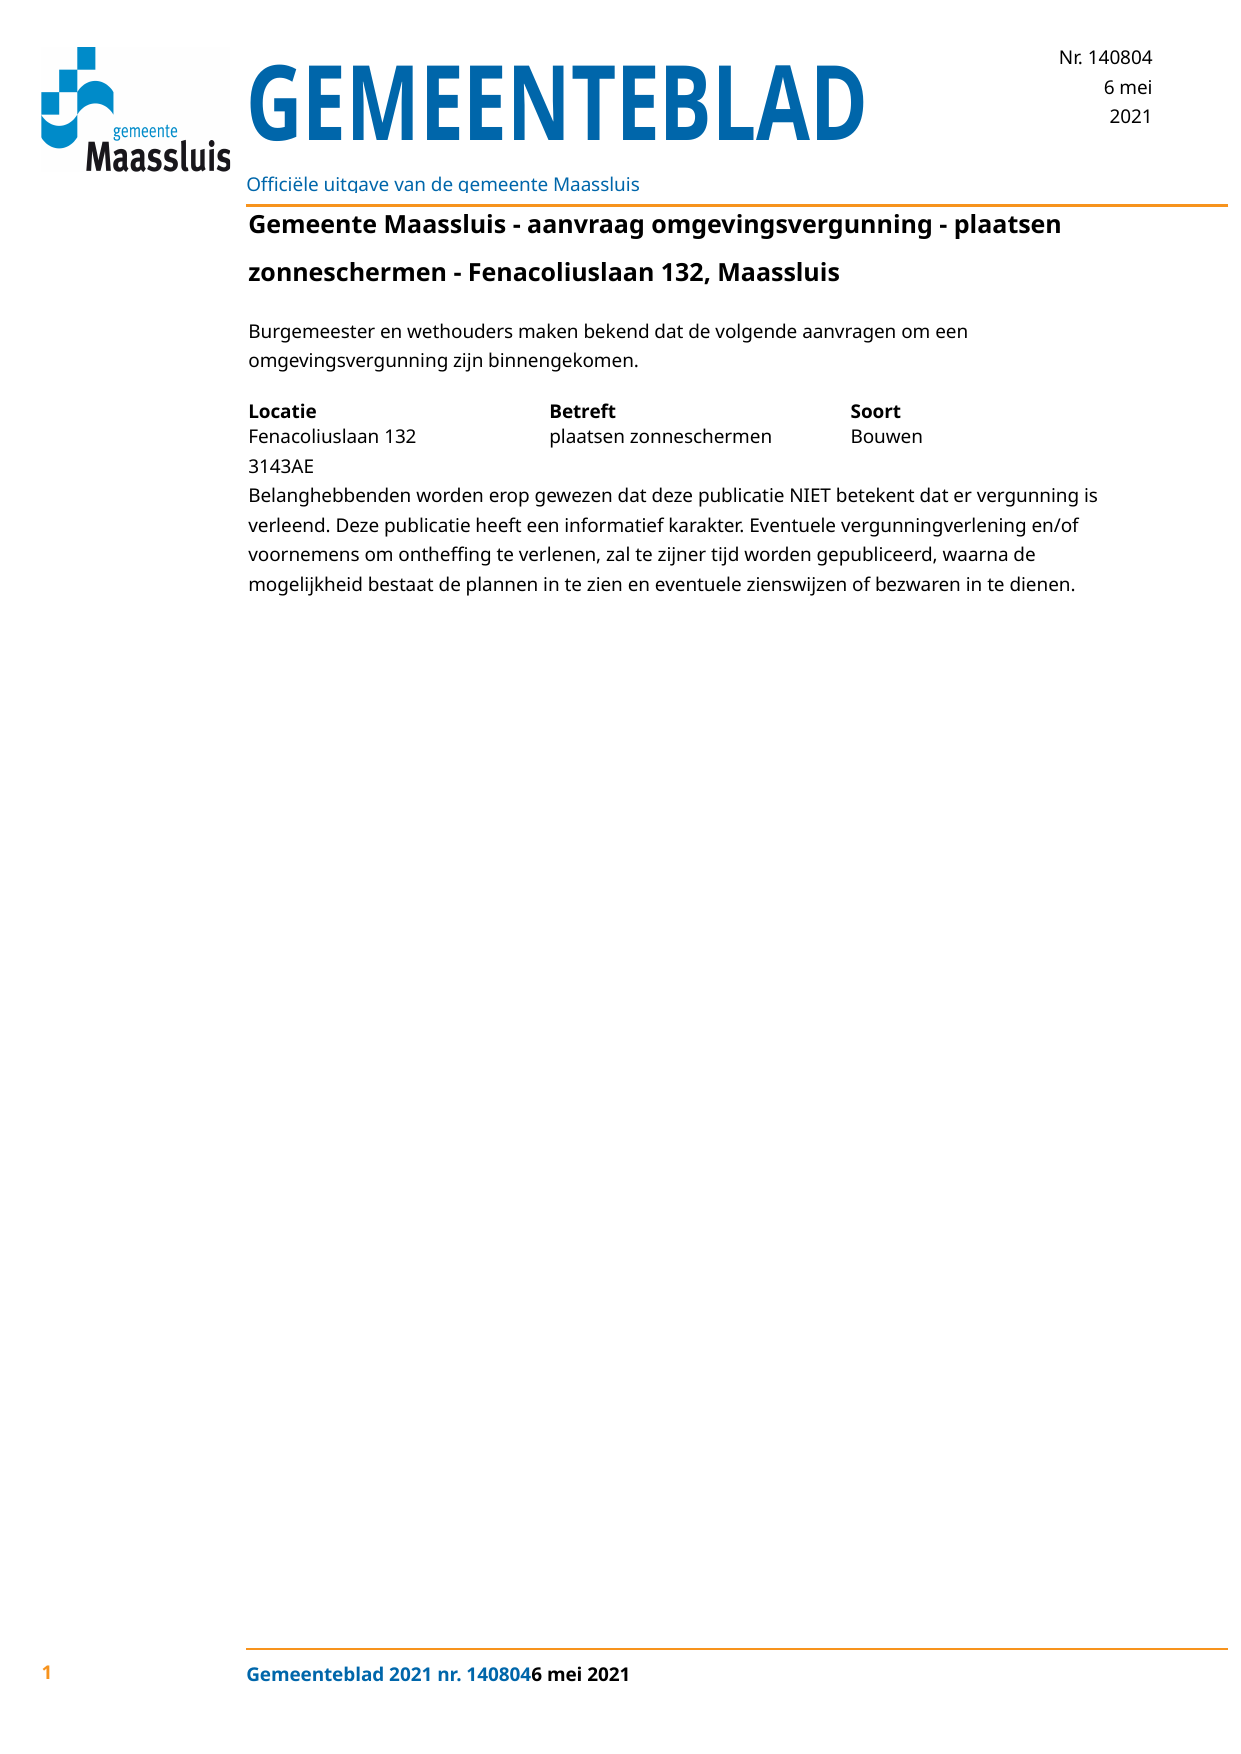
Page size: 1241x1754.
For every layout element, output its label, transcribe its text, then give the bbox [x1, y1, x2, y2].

picture [41, 47, 77, 92]
table_cell plaatsen zonneschermen [549, 424, 850, 479]
text Burgemeester en wethouders maken bekend dat de volgende aanvragen om een omgevingsvergunning zijn binnengekomen. [248, 318, 1152, 373]
table_cell Fenacoliuslaan 132 3143AE [248, 424, 549, 479]
text Belanghebbenden worden erop gewezen dat deze publicatie NIET betekent dat er vergunning is verleend. Deze publicatie heeft een informatief karakter. Eventuele vergunningverlening en/of voornemens om ontheffing te verlenen, zal te zijner tijd worden gepubliceerd, waarna de mogelijkheid bestaat de plannen in te zien en eventuele zienswijzen of bezwaren in te dienen. [248, 482, 1152, 597]
text Gemeente Maassluis - aanvraag omgevingsvergunning - plaatsen zonneschermen - Fenacoliuslaan 132, Maassluis [248, 207, 1152, 288]
picture [41, 47, 231, 172]
table_header Betreft [549, 398, 850, 424]
table_header Soort [850, 398, 1152, 424]
table_cell Bouwen [850, 424, 1152, 479]
table_header Locatie [248, 398, 549, 424]
